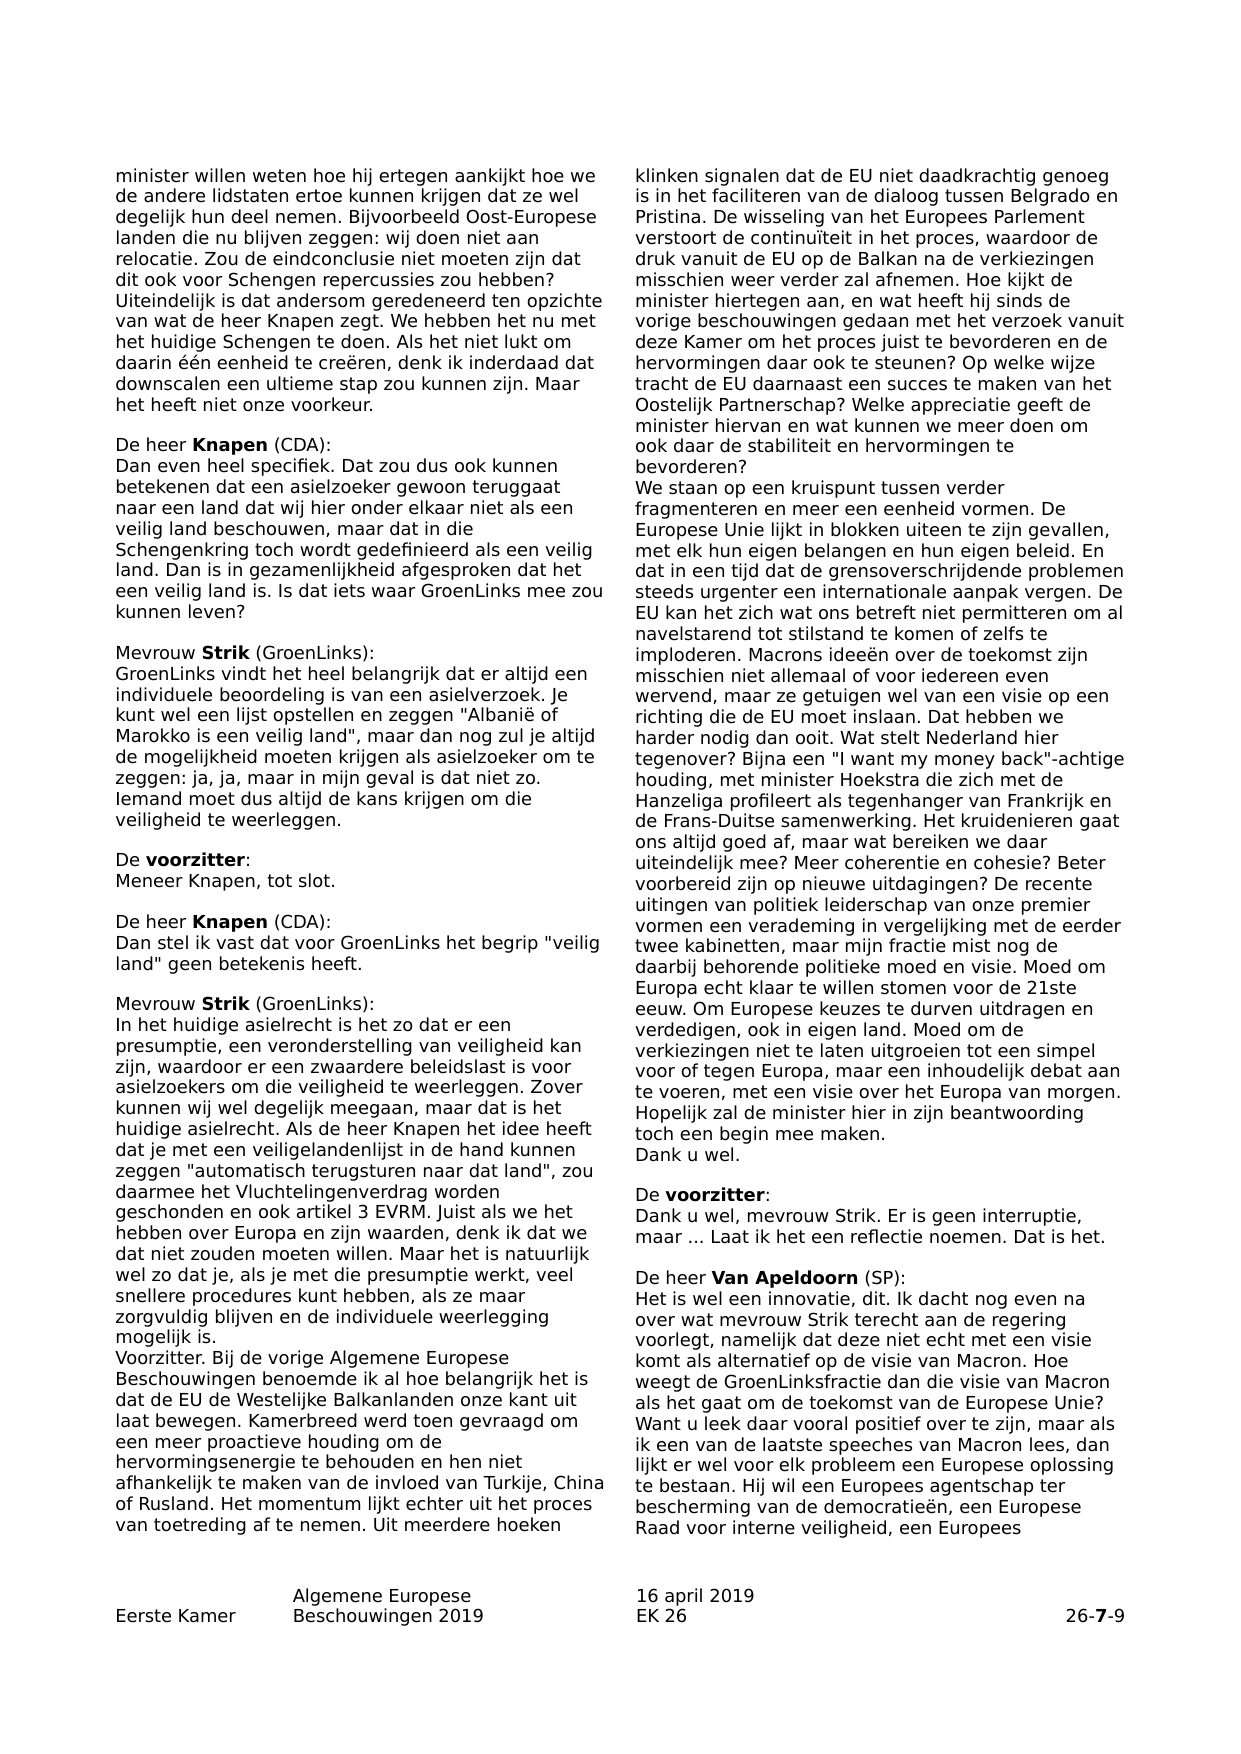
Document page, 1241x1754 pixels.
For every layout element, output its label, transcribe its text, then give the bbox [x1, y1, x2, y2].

text Dank u wel. [635, 1144, 1125, 1165]
text Voorzitter. Bij de vorige Algemene Europese Beschouwingen benoemde ik al hoe belangrijk het is dat de EU de Westelijke Balkanlanden onze kant uit laat bewegen. Kamerbreed werd toen gevraagd om een meer proactieve houding om de hervormingsenergie te behouden en hen niet afhankelijk te maken van de invloed van Turkije, China of Rusland. Het momentum lijkt echter uit het proces van toetreding af te nemen. Uit meerdere hoeken [115, 1348, 605, 1536]
text We staan op een kruispunt tussen verder fragmenteren en meer een eenheid vormen. De Europese Unie lijkt in blokken uiteen te zijn gevallen, met elk hun eigen belangen en hun eigen beleid. En dat in een tijd dat de grensoverschrijdende problemen steeds urgenter een internationale aanpak vergen. De EU kan het zich wat ons betreft niet permitteren om al navelstarend tot stilstand te komen of zelfs te imploderen. Macrons ideeën over de toekomst zijn misschien niet allemaal of voor iedereen even wervend, maar ze getuigen wel van een visie op een richting die de EU moet inslaan. Dat hebben we harder nodig dan ooit. Wat stelt Nederland hier tegenover? Bijna een "I want my money back"-achtige houding, met minister Hoekstra die zich met de Hanzeliga profileert als tegenhanger van Frankrijk en de Frans-Duitse samenwerking. Het kruidenieren gaat ons altijd goed af, maar wat bereiken we daar uiteindelijk mee? Meer coherentie en cohesie? Beter voorbereid zijn op nieuwe uitdagingen? De recente uitingen van politiek leiderschap van onze premier vormen een verademing in vergelijking met de eerder twee kabinetten, maar mijn fractie mist nog de daarbij behorende politieke moed en visie. Moed om Europa echt klaar te willen stomen voor de 21ste eeuw. Om Europese keuzes te durven uitdragen en verdedigen, ook in eigen land. Moed om de verkiezingen niet te laten uitgroeien tot een simpel voor of tegen Europa, maar een inhoudelijk debat aan te voeren, met een visie over het Europa van morgen. Hopelijk zal de minister hier in zijn beantwoording toch een begin mee maken. [635, 478, 1125, 1144]
text klinken signalen dat de EU niet daadkrachtig genoeg is in het faciliteren van de dialoog tussen Belgrado en Pristina. De wisseling van het Europees Parlement verstoort de continuïteit in het proces, waardoor de druk vanuit de EU op de Balkan na de verkiezingen misschien weer verder zal afnemen. Hoe kijkt de minister hiertegen aan, en wat heeft hij sinds de vorige beschouwingen gedaan met het verzoek vanuit deze Kamer om het proces juist te bevorderen en de hervormingen daar ook te steunen? Op welke wijze tracht de EU daarnaast een succes te maken van het Oostelijk Partnerschap? Welke appreciatie geeft de minister hiervan en wat kunnen we meer doen om ook daar de stabiliteit en hervormingen te bevorderen? [635, 165, 1125, 478]
text Mevrouw Strik (GroenLinks): [115, 994, 605, 1015]
text Mevrouw Strik (GroenLinks): [115, 643, 605, 663]
text De heer Van Apeldoorn (SP): [635, 1268, 1125, 1288]
text Meneer Knapen, tot slot. [115, 871, 605, 892]
text De heer Knapen (CDA): [115, 912, 605, 932]
text In het huidige asielrecht is het zo dat er een presumptie, een veronderstelling van veiligheid kan zijn, waardoor er een zwaardere beleidslast is voor asielzoekers om die veiligheid te weerleggen. Zover kunnen wij wel degelijk meegaan, maar dat is het huidige asielrecht. Als de heer Knapen het idee heeft dat je met een veiligelandenlijst in de hand kunnen zeggen "automatisch terugsturen naar dat land", zou daarmee het Vluchtelingenverdrag worden geschonden en ook artikel 3 EVRM. Juist als we het hebben over Europa en zijn waarden, denk ik dat we dat niet zouden moeten willen. Maar het is natuurlijk wel zo dat je, als je met die presumptie werkt, veel snellere procedures kunt hebben, als ze maar zorgvuldig blijven en de individuele weerlegging mogelijk is. [115, 1015, 605, 1348]
text Dan stel ik vast dat voor GroenLinks het begrip "veilig land" geen betekenis heeft. [115, 932, 605, 974]
text De heer Knapen (CDA): [115, 435, 605, 456]
text De voorzitter: [115, 850, 605, 871]
text De voorzitter: [635, 1185, 1125, 1206]
text Het is wel een innovatie, dit. Ik dacht nog even na over wat mevrouw Strik terecht aan de regering voorlegt, namelijk dat deze niet echt met een visie komt als alternatief op de visie van Macron. Hoe weegt de GroenLinksfractie dan die visie van Macron als het gaat om de toekomst van de Europese Unie? Want u leek daar vooral positief over te zijn, maar als ik een van de laatste speeches van Macron lees, dan lijkt er wel voor elk probleem een Europese oplossing te bestaan. Hij wil een Europees agentschap ter bescherming van de democratieën, een Europese Raad voor interne veiligheid, een Europees [635, 1288, 1125, 1538]
text GroenLinks vindt het heel belangrijk dat er altijd een individuele beoordeling is van een asielverzoek. Je kunt wel een lijst opstellen en zeggen "Albanië of Marokko is een veilig land", maar dan nog zul je altijd de mogelijkheid moeten krijgen als asielzoeker om te zeggen: ja, ja, maar in mijn geval is dat niet zo. Iemand moet dus altijd de kans krijgen om die veiligheid te weerleggen. [115, 663, 605, 830]
text Dank u wel, mevrouw Strik. Er is geen interruptie, maar ... Laat ik het een reflectie noemen. Dat is het. [635, 1206, 1125, 1248]
text minister willen weten hoe hij ertegen aankijkt hoe we de andere lidstaten ertoe kunnen krijgen dat ze wel degelijk hun deel nemen. Bijvoorbeeld Oost-Europese landen die nu blijven zeggen: wij doen niet aan relocatie. Zou de eindconclusie niet moeten zijn dat dit ook voor Schengen repercussies zou hebben? Uiteindelijk is dat andersom geredeneerd ten opzichte van wat de heer Knapen zegt. We hebben het nu met het huidige Schengen te doen. Als het niet lukt om daarin één eenheid te creëren, denk ik inderdaad dat downscalen een ultieme stap zou kunnen zijn. Maar het heeft niet onze voorkeur. [115, 165, 605, 415]
text Dan even heel specifiek. Dat zou dus ook kunnen betekenen dat een asielzoeker gewoon teruggaat naar een land dat wij hier onder elkaar niet als een veilig land beschouwen, maar dat in die Schengenkring toch wordt gedefinieerd als een veilig land. Dan is in gezamenlijkheid afgesproken dat het een veilig land is. Is dat iets waar GroenLinks mee zou kunnen leven? [115, 456, 605, 623]
